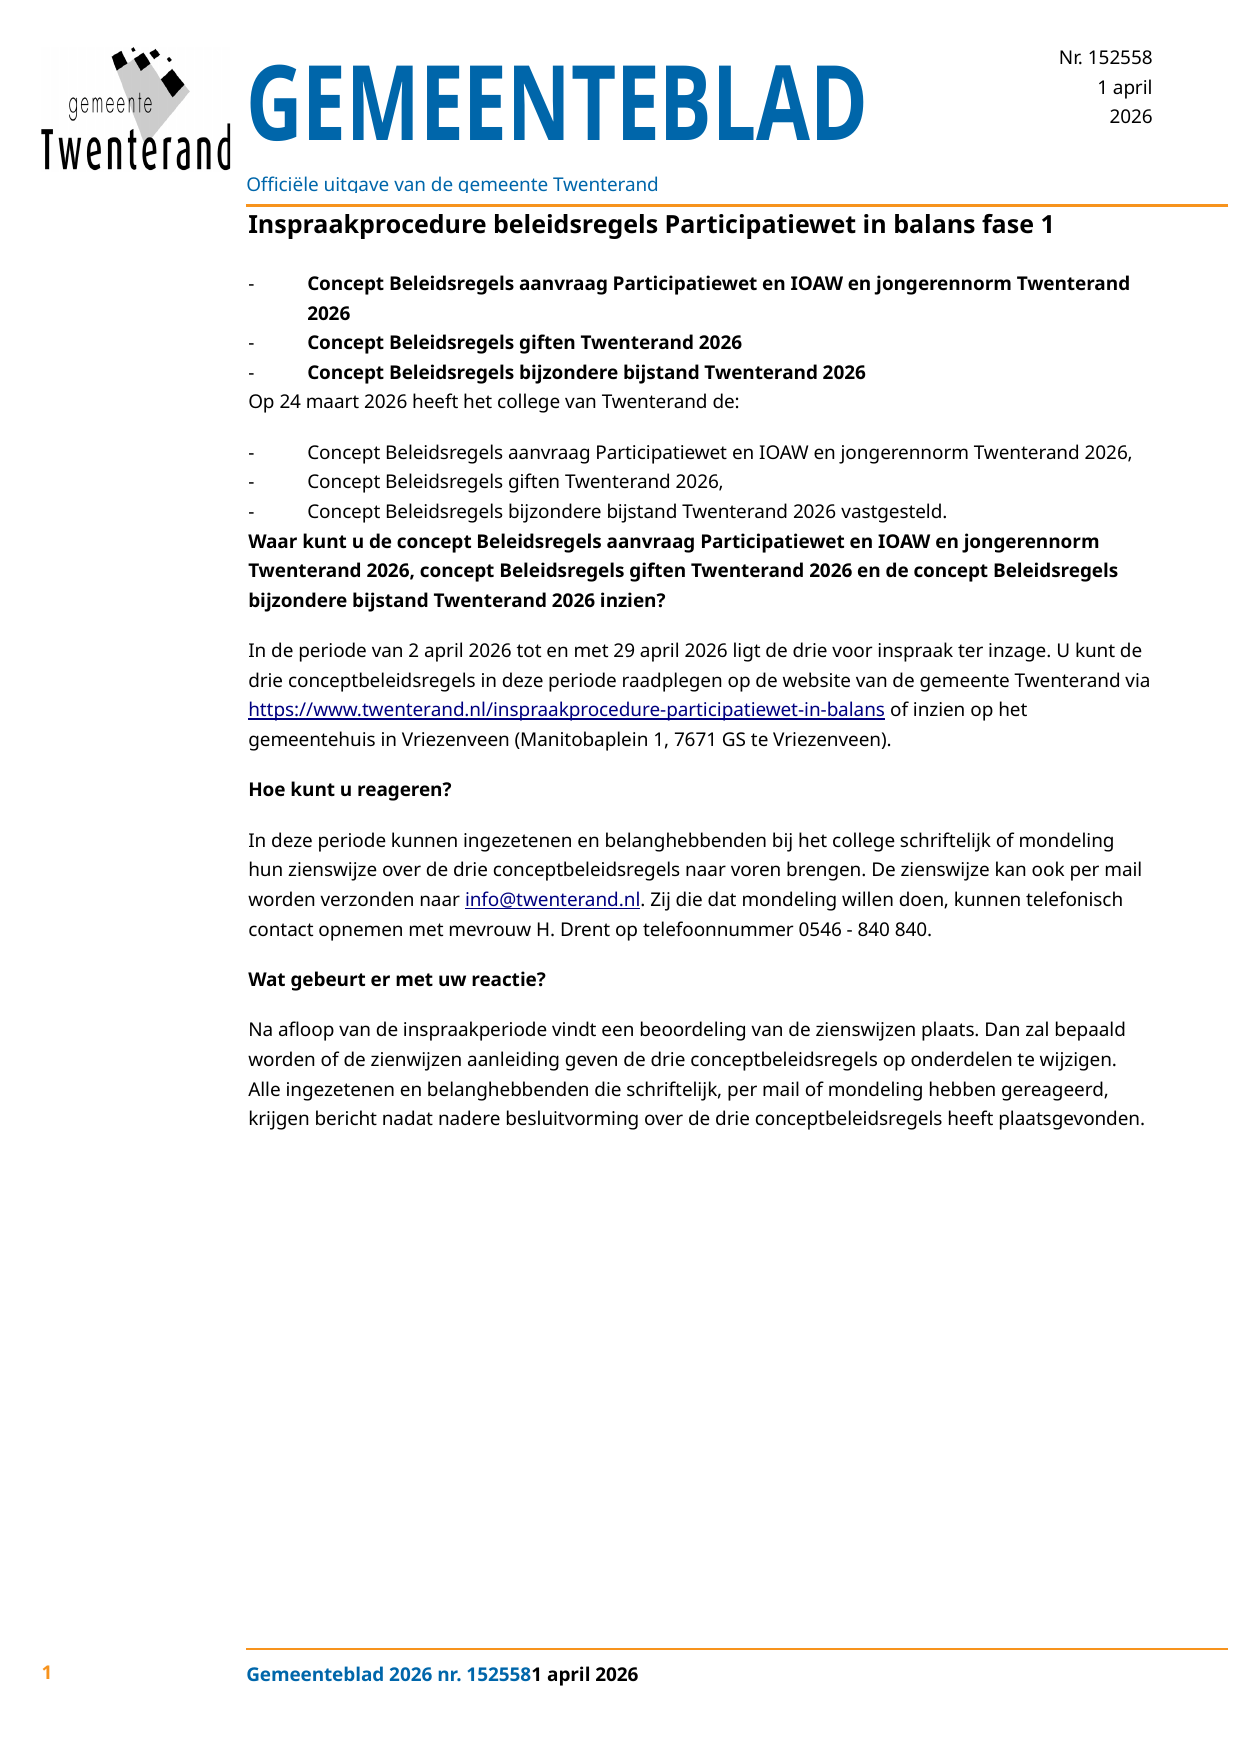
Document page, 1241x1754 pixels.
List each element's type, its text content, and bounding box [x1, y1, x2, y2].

text Hoe kunt u reageren? [248, 777, 1152, 802]
text Op 24 maart 2026 heeft het college van Twenterand de: [248, 389, 1152, 414]
text In de periode van 2 april 2026 tot en met 29 april 2026 ligt de drie voor inspraak ter inzage. U kunt de drie conceptbeleidsregels in deze periode raadplegen op de website van de gemeente Twenterand via https://www.twenterand.nl/inspraakprocedure-participatiewet-in-balans of inzien op het gemeentehuis in Vriezenveen (Manitobaplein 1, 7671 GS te Vriezenveen). [248, 637, 1152, 752]
text Wat gebeurt er met uw reactie? [248, 966, 1152, 992]
text In deze periode kunnen ingezetenen en belanghebbenden bij het college schriftelijk of mondeling hun zienswijze over de drie conceptbeleidsregels naar voren brengen. De zienswijze kan ook per mail worden verzonden naar info@twenterand.nl. Zij die dat mondeling willen doen, kunnen telefonisch contact opnemen met mevrouw H. Drent op telefoonnummer 0546 - 840 840. [248, 827, 1152, 941]
list Concept Beleidsregels giften Twenterand 2026, [248, 469, 1152, 494]
list Concept Beleidsregels bijzondere bijstand Twenterand 2026 [248, 359, 1152, 385]
picture [41, 47, 231, 172]
list Concept Beleidsregels aanvraag Participatiewet en IOAW en jongerennorm Twenterand 2026 [248, 270, 1152, 326]
list Concept Beleidsregels giften Twenterand 2026 [248, 329, 1152, 355]
list Concept Beleidsregels bijzondere bijstand Twenterand 2026 vastgesteld. [248, 498, 1152, 524]
text Waar kunt u de concept Beleidsregels aanvraag Participatiewet en IOAW en jongerennorm Twenterand 2026, concept Beleidsregels giften Twenterand 2026 en de concept Beleidsregels bijzondere bijstand Twenterand 2026 inzien? [248, 528, 1152, 613]
list Concept Beleidsregels aanvraag Participatiewet en IOAW en jongerennorm Twenterand 2026, [248, 439, 1152, 465]
text Inspraakprocedure beleidsregels Participatiewet in balans fase 1 [248, 207, 1152, 241]
text Na afloop van de inspraakperiode vindt een beoordeling van de zienswijzen plaats. Dan zal bepaald worden of de zienwijzen aanleiding geven de drie conceptbeleidsregels op onderdelen te wijzigen. Alle ingezetenen en belanghebbenden die schriftelijk, per mail of mondeling hebben gereageerd, krijgen bericht nadat nadere besluitvorming over de drie conceptbeleidsregels heeft plaatsgevonden. [248, 1017, 1152, 1131]
